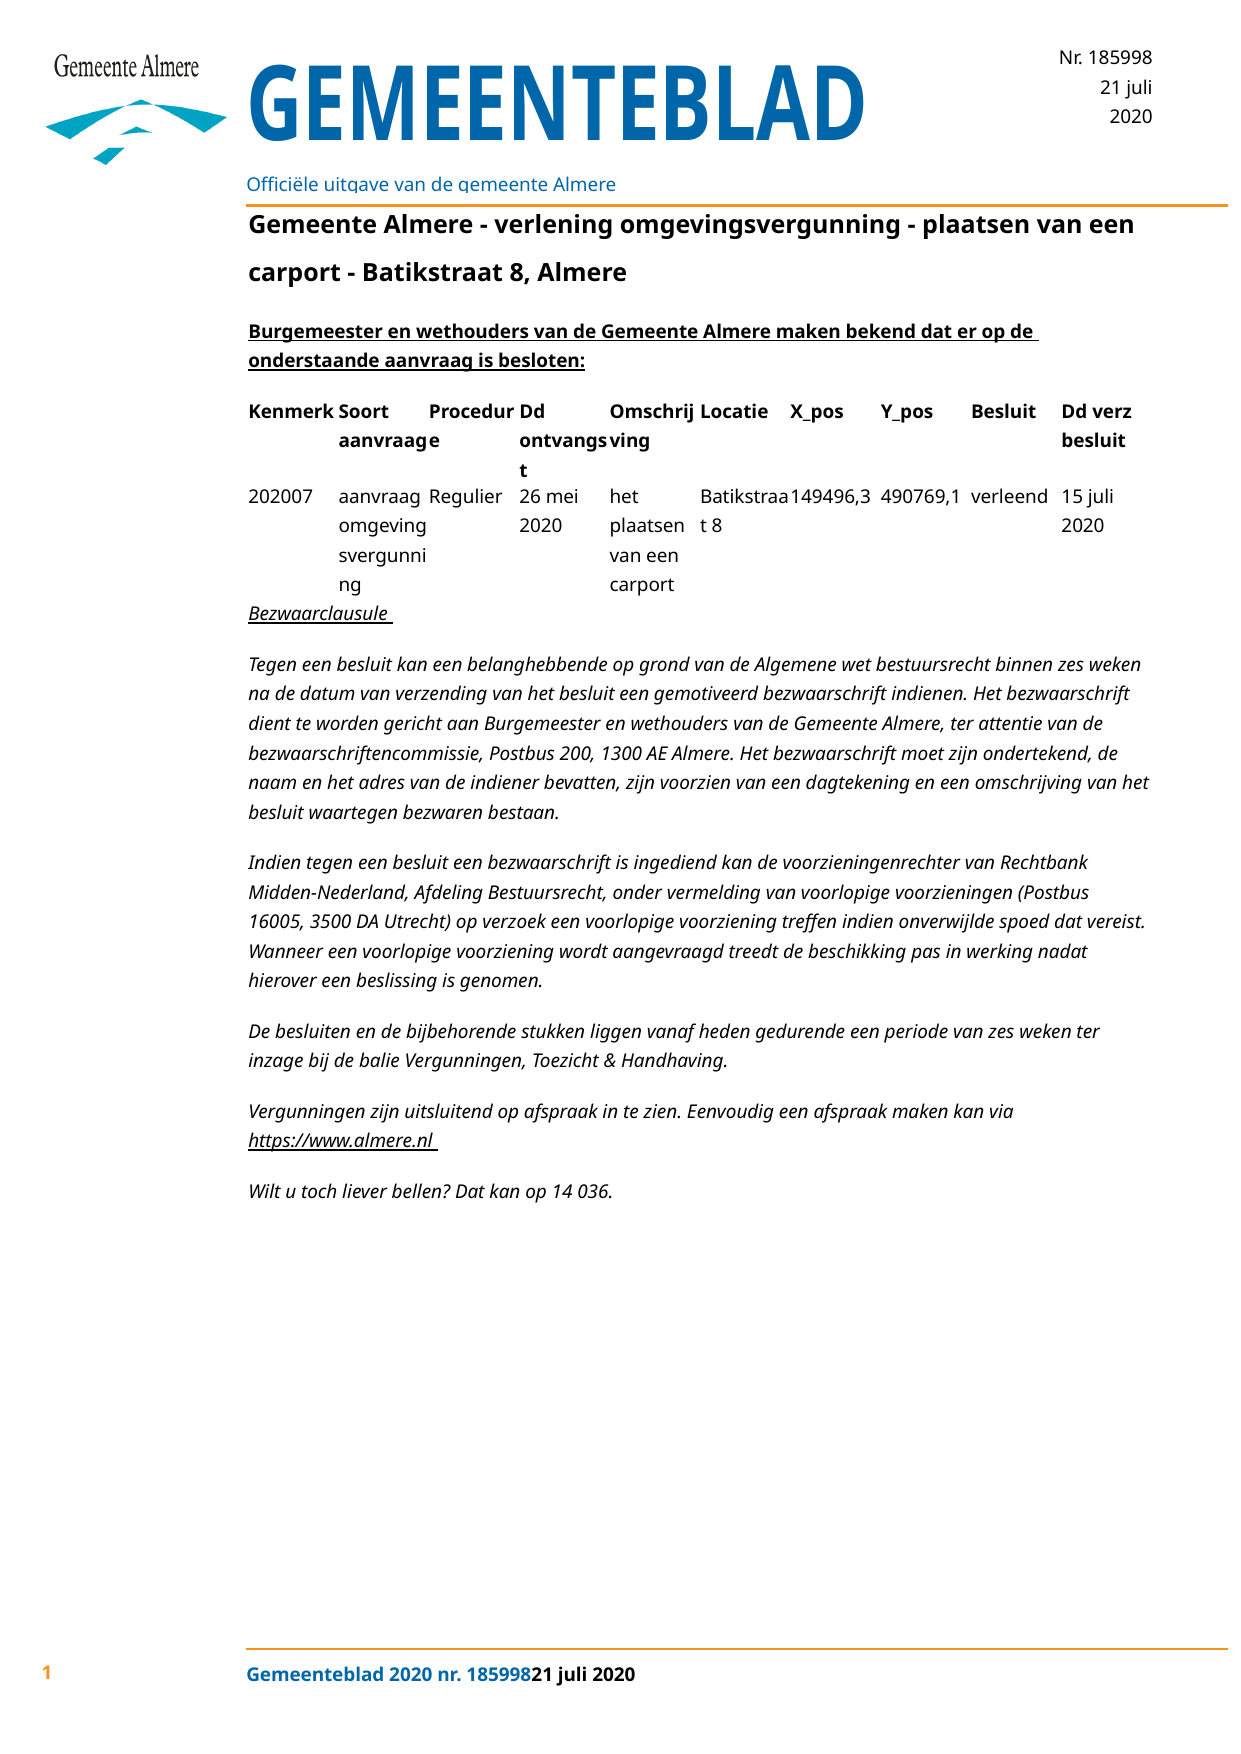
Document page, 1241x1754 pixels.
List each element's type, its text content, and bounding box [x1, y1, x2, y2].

table_cell Regulier [429, 483, 519, 597]
table_header Besluit [971, 398, 1061, 483]
text Bezwaarclausule [248, 601, 1152, 626]
table_header Procedure [429, 398, 519, 483]
table_cell aanvraag omgevingsvergunning [338, 483, 429, 597]
table_cell 202007 [248, 483, 338, 597]
table_cell 149496,3 [790, 483, 881, 597]
table_cell verleend [971, 483, 1061, 597]
text De besluiten en de bijbehorende stukken liggen vanaf heden gedurende een periode van zes weken ter inzage bij de balie Vergunningen, Toezicht & Handhaving. [248, 1018, 1152, 1073]
table_cell 15 juli 2020 [1061, 483, 1152, 597]
table_header Y_pos [881, 398, 971, 483]
table_header Locatie [700, 398, 790, 483]
text Wilt u toch liever bellen? Dat kan op 14 036. [248, 1178, 1152, 1204]
table_header Dd ontvangst [519, 398, 609, 483]
table_header Kenmerk [248, 398, 338, 483]
table_cell Batikstraat 8 [700, 483, 790, 597]
text Indien tegen een besluit een bezwaarschrift is ingediend kan de voorzieningenrechter van Rechtbank Midden-Nederland, Afdeling Bestuursrecht, onder vermelding van voorlopige voorzieningen (Postbus 16005, 3500 DA Utrecht) op verzoek een voorlopige voorziening treffen indien onverwijlde spoed dat vereist. Wanneer een voorlopige voorziening wordt aangevraagd treedt de beschikking pas in werking nadat hierover een beslissing is genomen. [248, 849, 1152, 993]
table_header Dd verz besluit [1061, 398, 1152, 483]
table_header Omschrijving [609, 398, 700, 483]
text Gemeente Almere - verlening omgevingsvergunning - plaatsen van een carport - Batikstraat 8, Almere [248, 207, 1152, 288]
text Tegen een besluit kan een belanghebbende op grond van de Algemene wet bestuursrecht binnen zes weken na de datum van verzending van het besluit een gemotiveerd bezwaarschrift indienen. Het bezwaarschrift dient te worden gericht aan Burgemeester en wethouders van de Gemeente Almere, ter attentie van de bezwaarschriftencommissie, Postbus 200, 1300 AE Almere. Het bezwaarschrift moet zijn ondertekend, de naam en het adres van de indiener bevatten, zijn voorzien van een dagtekening en een omschrijving van het besluit waartegen bezwaren bestaan. [248, 651, 1152, 825]
table_cell 490769,1 [881, 483, 971, 597]
table_header Soort aanvraag [338, 398, 429, 483]
table_cell het plaatsen van een carport [609, 483, 700, 597]
table_cell 26 mei 2020 [519, 483, 609, 597]
picture [41, 47, 231, 172]
table_header X_pos [790, 398, 881, 483]
text Burgemeester en wethouders van de Gemeente Almere maken bekend dat er op de onderstaande aanvraag is besloten: [248, 318, 1152, 373]
text Vergunningen zijn uitsluitend op afspraak in te zien. Eenvoudig een afspraak maken kan via https://www.almere.nl [248, 1098, 1152, 1153]
